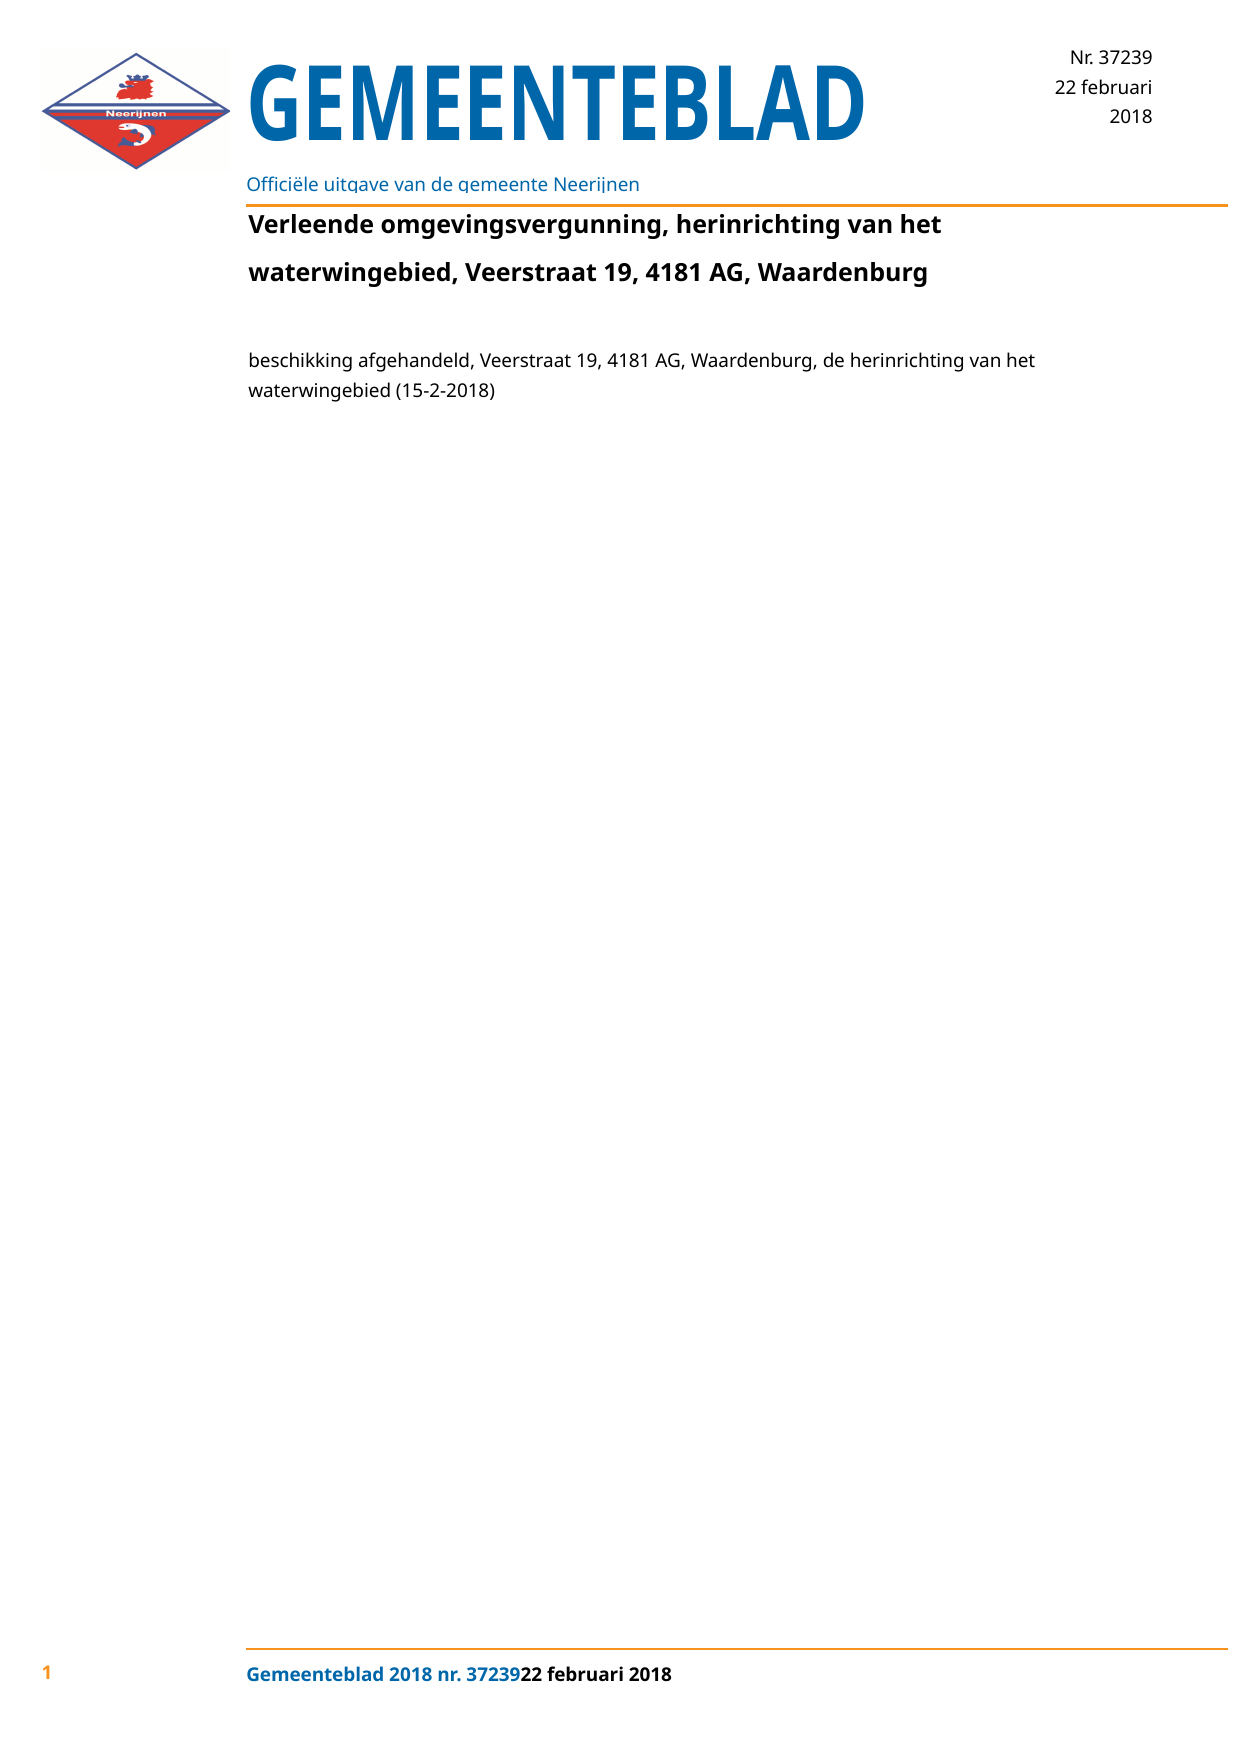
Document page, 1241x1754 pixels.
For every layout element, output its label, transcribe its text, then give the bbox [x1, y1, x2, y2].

text Verleende omgevingsvergunning, herinrichting van het waterwingebied, Veerstraat 19, 4181 AG, Waardenburg [248, 207, 1152, 288]
picture [41, 47, 231, 172]
table_header beschikking afgehandeld, Veerstraat 19, 4181 AG, Waardenburg, de herinrichting van het waterwingebied (15-2-2018) [248, 348, 1152, 403]
